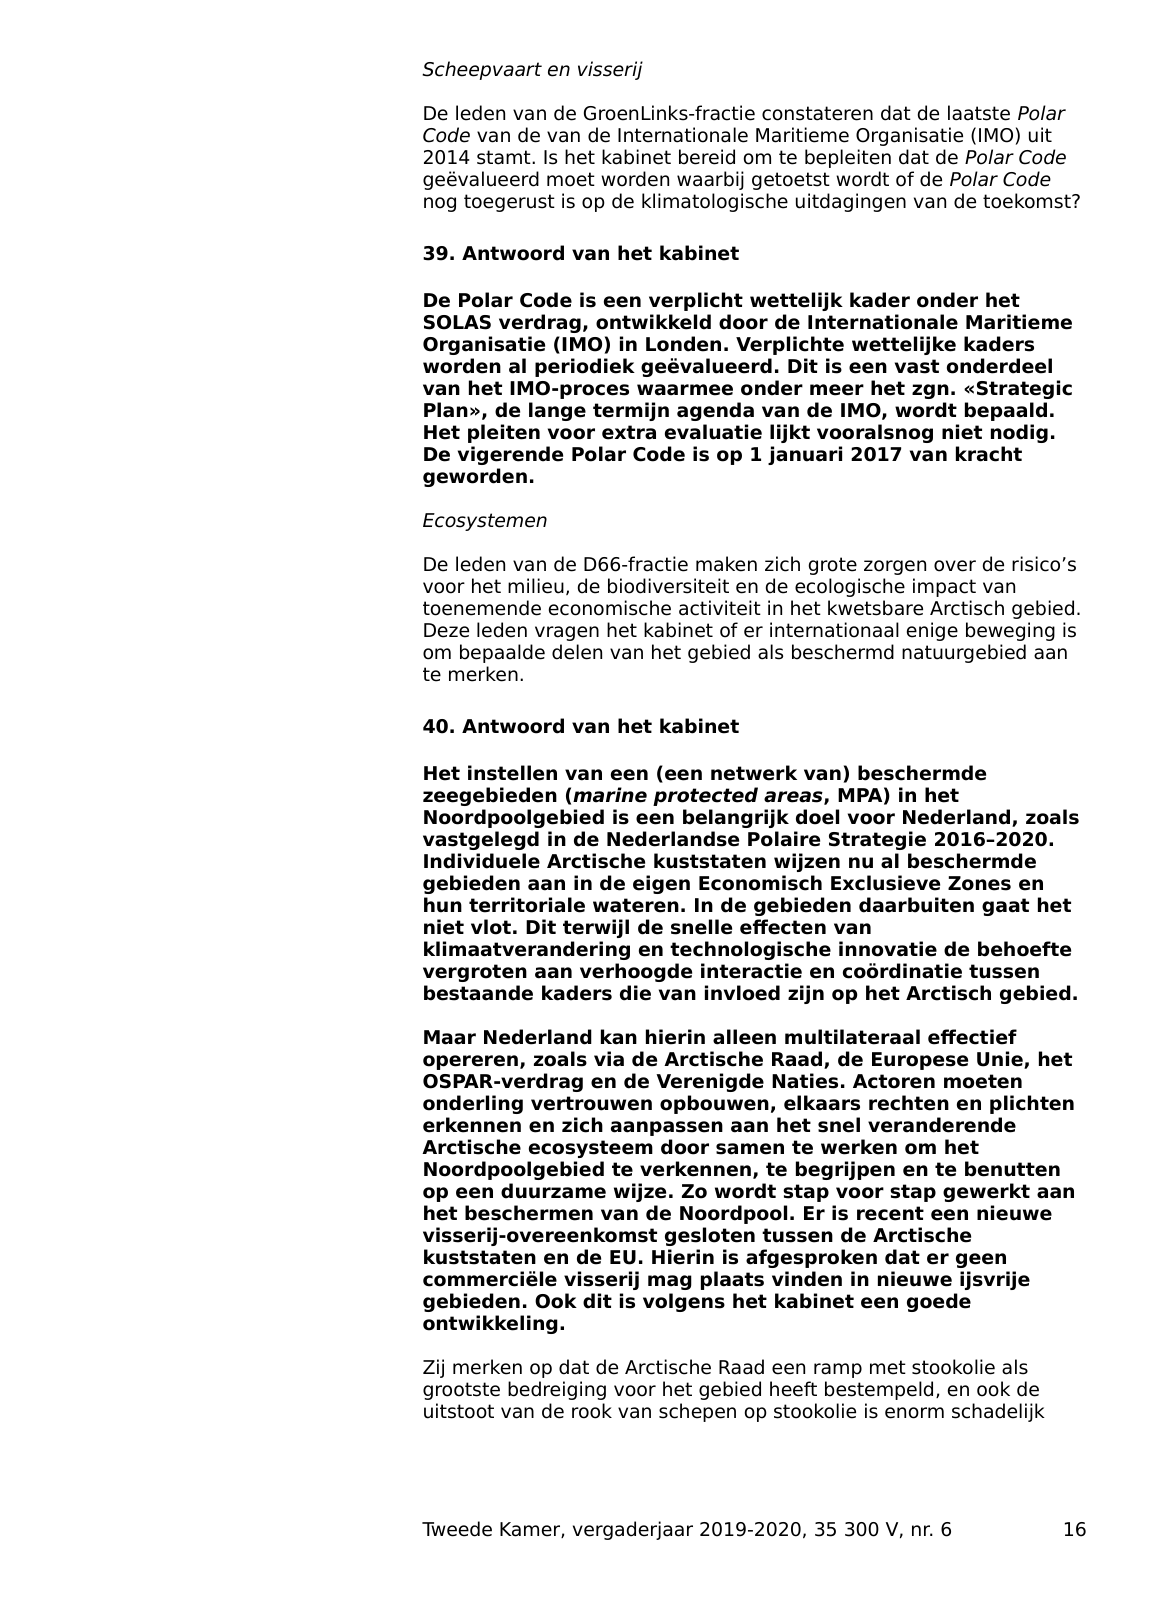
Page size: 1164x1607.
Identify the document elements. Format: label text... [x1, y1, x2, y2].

text De leden van de GroenLinks-fractie constateren dat de laatste Polar Code van de van de Internationale Maritieme Organisatie (IMO) uit 2014 stamt. Is het kabinet bereid om te bepleiten dat de Polar Code geëvalueerd moet worden waarbij getoetst wordt of de Polar Code nog toegerust is op de klimatologische uitdagingen van de toekomst? [422, 103, 1087, 213]
text De Polar Code is een verplicht wettelijk kader onder het SOLAS verdrag, ontwikkeld door de Internationale Maritieme Organisatie (IMO) in Londen. Verplichte wettelijke kaders worden al periodiek geëvalueerd. Dit is een vast onderdeel van het IMO-proces waarmee onder meer het zgn. «Strategic Plan», de lange termijn agenda van de IMO, wordt bepaald. Het pleiten voor extra evaluatie lijkt vooralsnog niet nodig. De vigerende Polar Code is op 1 januari 2017 van kracht geworden. [422, 290, 1087, 488]
text Het instellen van een (een netwerk van) beschermde zeegebieden (marine protected areas, MPA) in het Noordpoolgebied is een belangrijk doel voor Nederland, zoals vastgelegd in de Nederlandse Polaire Strategie 2016–2020. Individuele Arctische kuststaten wijzen nu al beschermde gebieden aan in de eigen Economisch Exclusieve Zones en hun territoriale wateren. In de gebieden daarbuiten gaat het niet vlot. Dit terwijl de snelle effecten van klimaatverandering en technologische innovatie de behoefte vergroten aan verhoogde interactie en coördinatie tussen bestaande kaders die van invloed zijn op het Arctisch gebied. [422, 763, 1087, 1005]
text Maar Nederland kan hierin alleen multilateraal effectief opereren, zoals via de Arctische Raad, de Europese Unie, het OSPAR-verdrag en de Verenigde Naties. Actoren moeten onderling vertrouwen opbouwen, elkaars rechten en plichten erkennen en zich aanpassen aan het snel veranderende Arctische ecosysteem door samen te werken om het Noordpoolgebied te verkennen, te begrijpen en te benutten op een duurzame wijze. Zo wordt stap voor stap gewerkt aan het beschermen van de Noordpool. Er is recent een nieuwe visserij-overeenkomst gesloten tussen de Arctische kuststaten en de EU. Hierin is afgesproken dat er geen commerciële visserij mag plaats vinden in nieuwe ijsvrije gebieden. Ook dit is volgens het kabinet een goede ontwikkeling. [422, 1027, 1087, 1335]
subtitle 40. Antwoord van het kabinet [422, 716, 1087, 738]
text De leden van de D66-fractie maken zich grote zorgen over de risico’s voor het milieu, de biodiversiteit en de ecologische impact van toenemende economische activiteit in het kwetsbare Arctisch gebied. Deze leden vragen het kabinet of er internationaal enige beweging is om bepaalde delen van het gebied als beschermd natuurgebied aan te merken. [422, 554, 1087, 686]
subtitle 39. Antwoord van het kabinet [422, 243, 1087, 265]
text Zij merken op dat de Arctische Raad een ramp met stookolie als grootste bedreiging voor het gebied heeft bestempeld, en ook de uitstoot van de rook van schepen op stookolie is enorm schadelijk [422, 1357, 1087, 1423]
subtitle Scheepvaart en visserij [422, 59, 1087, 81]
subtitle Ecosystemen [422, 510, 1087, 532]
